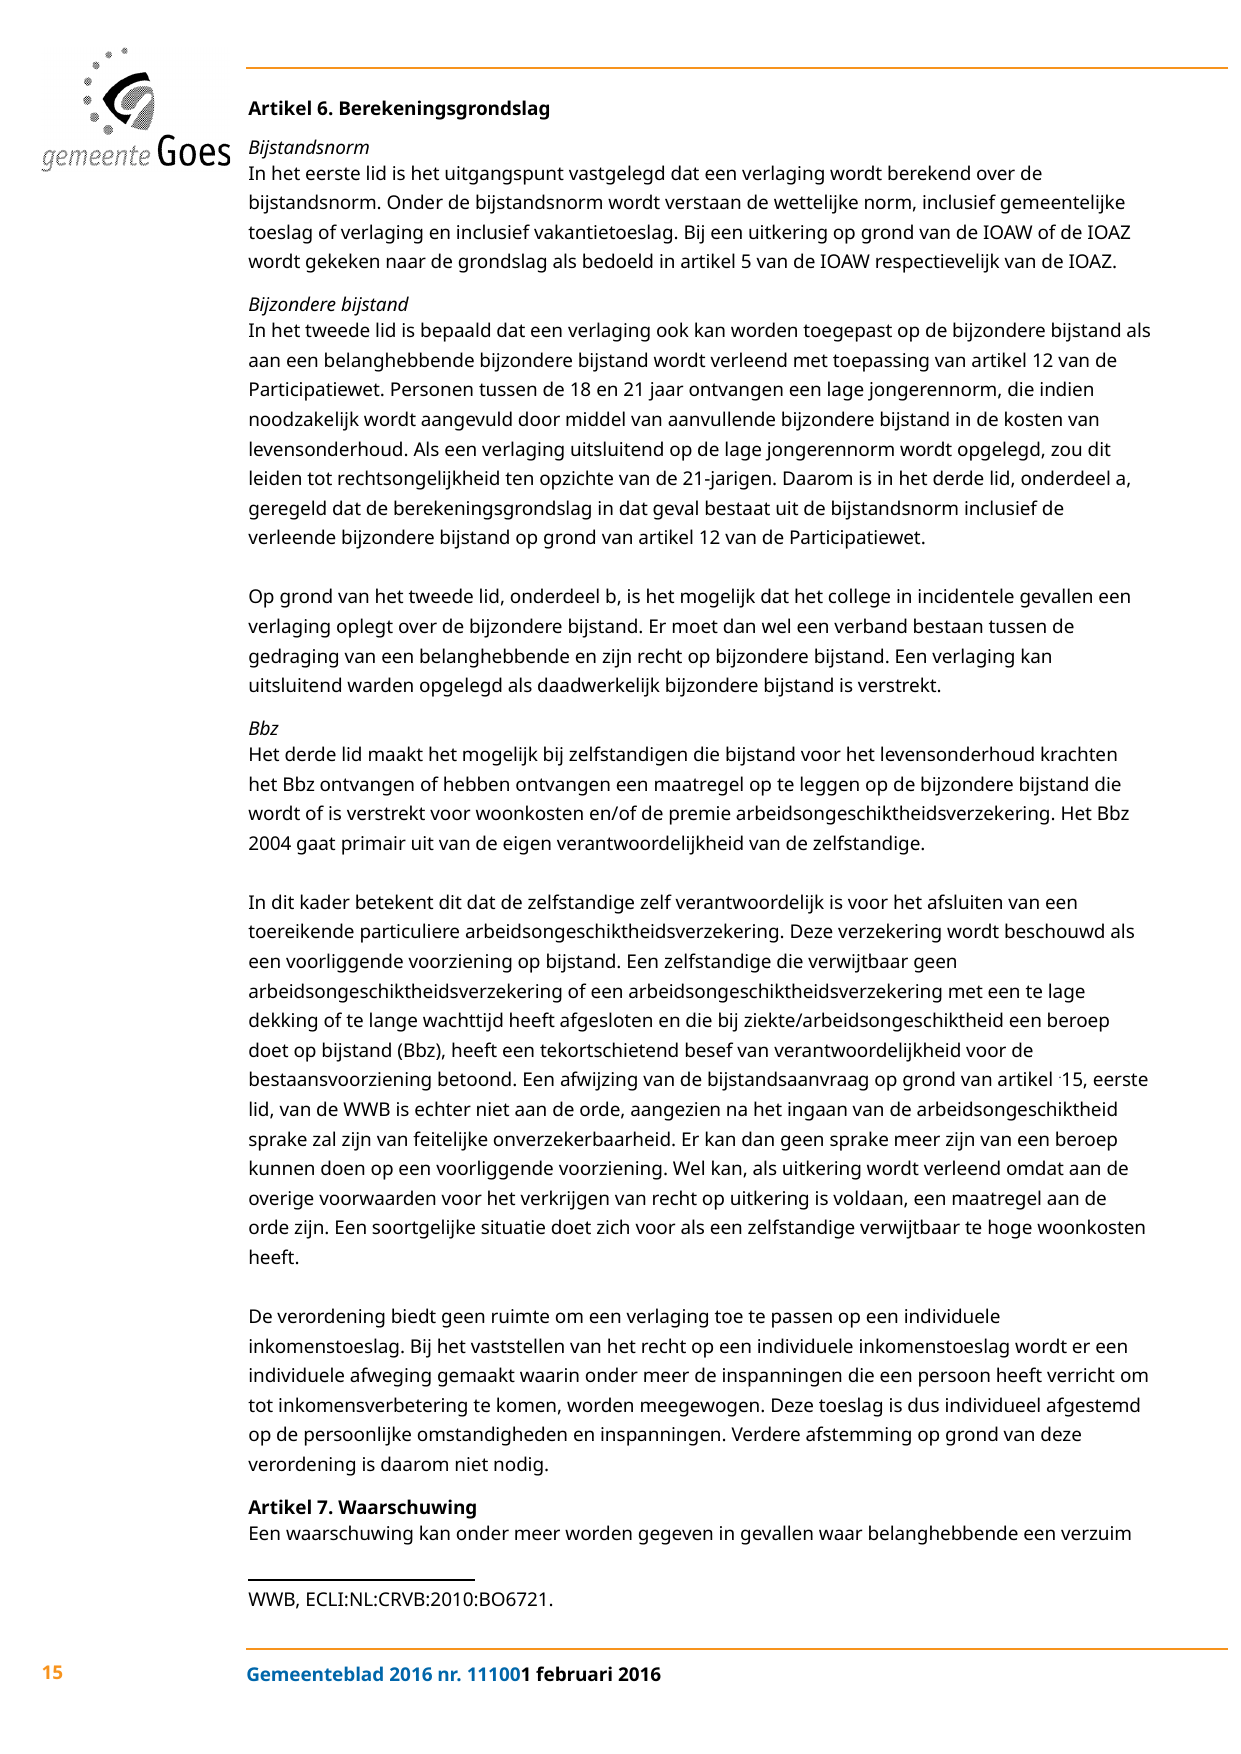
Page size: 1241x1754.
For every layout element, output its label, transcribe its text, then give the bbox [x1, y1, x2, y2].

text De verordening biedt geen ruimte om een verlaging toe te passen op een individuele inkomenstoeslag. Bij het vaststellen van het recht op een individuele inkomenstoeslag wordt er een individuele afweging gemaakt waarin onder meer de inspanningen die een persoon heeft verricht om tot inkomensverbetering te komen, worden meegewogen. Deze toeslag is dus individueel afgestemd op de persoonlijke omstandigheden en inspanningen. Verdere afstemming op grond van deze verordening is daarom niet nodig. [248, 1303, 1152, 1477]
text Bijstandsnorm [248, 134, 1152, 160]
text WWB, ECLI:NL:CRVB:2010:BO6721. [248, 1586, 1152, 1612]
text Een waarschuwing kan onder meer worden gegeven in gevallen waar belanghebbende een verzuim [248, 1520, 1152, 1546]
picture [41, 47, 231, 172]
text Bijzondere bijstand [248, 292, 1152, 317]
text In dit kader betekent dit dat de zelfstandige zelf verantwoordelijk is voor het afsluiten van een toereikende particuliere arbeidsongeschiktheidsverzekering. Deze verzekering wordt beschouwd als een voorliggende voorziening op bijstand. Een zelfstandige die verwijtbaar geen arbeidsongeschiktheidsverzekering of een arbeidsongeschiktheidsverzekering met een te lage dekking of te lange wachttijd heeft afgesloten en die bij ziekte/arbeidsongeschiktheid een beroep doet op bijstand (Bbz), heeft een tekortschietend besef van verantwoordelijkheid voor de bestaansvoorziening betoond. Een afwijzing van de bijstandsaanvraag op grond van artikel .15, eerste lid, van de WWB is echter niet aan de orde, aangezien na het ingaan van de arbeidsongeschiktheid sprake zal zijn van feitelijke onverzekerbaarheid. Er kan dan geen sprake meer zijn van een beroep kunnen doen op een voorliggende voorziening. Wel kan, als uitkering wordt verleend omdat aan de overige voorwaarden voor het verkrijgen van recht op uitkering is voldaan, een maatregel aan de orde zijn. Een soortgelijke situatie doet zich voor als een zelfstandige verwijtbaar te hoge woonkosten heeft. [248, 889, 1152, 1270]
text Bbz [248, 716, 1152, 741]
text Het derde lid maakt het mogelijk bij zelfstandigen die bijstand voor het levensonderhoud krachten het Bbz ontvangen of hebben ontvangen een maatregel op te leggen op de bijzondere bijstand die wordt of is verstrekt voor woonkosten en/of de premie arbeidsongeschiktheidsverzekering. Het Bbz 2004 gaat primair uit van de eigen verantwoordelijkheid van de zelfstandige. [248, 741, 1152, 856]
text In het eerste lid is het uitgangspunt vastgelegd dat een verlaging wordt berekend over de bijstandsnorm. Onder de bijstandsnorm wordt verstaan de wettelijke norm, inclusief gemeentelijke toeslag of verlaging en inclusief vakantietoeslag. Bij een uitkering op grond van de IOAW of de IOAZ wordt gekeken naar de grondslag als bedoeld in artikel 5 van de IOAW respectievelijk van de IOAZ. [248, 160, 1152, 274]
text In het tweede lid is bepaald dat een verlaging ook kan worden toegepast op de bijzondere bijstand als aan een belanghebbende bijzondere bijstand wordt verleend met toepassing van artikel 12 van de Participatiewet. Personen tussen de 18 en 21 jaar ontvangen een lage jongerennorm, die indien noodzakelijk wordt aangevuld door middel van aanvullende bijzondere bijstand in de kosten van levensonderhoud. Als een verlaging uitsluitend op de lage jongerennorm wordt opgelegd, zou dit leiden tot rechtsongelijkheid ten opzichte van de 21-jarigen. Daarom is in het derde lid, onderdeel a, geregeld dat de berekeningsgrondslag in dat geval bestaat uit de bijstandsnorm inclusief de verleende bijzondere bijstand op grond van artikel 12 van de Participatiewet. [248, 317, 1152, 550]
text Artikel 6. Berekeningsgrondslag [248, 95, 1152, 121]
text Artikel 7. Waarschuwing [248, 1494, 1152, 1520]
text Op grond van het tweede lid, onderdeel b, is het mogelijk dat het college in incidentele gevallen een verlaging oplegt over de bijzondere bijstand. Er moet dan wel een verband bestaan tussen de gedraging van een belanghebbende en zijn recht op bijzondere bijstand. Een verlaging kan uitsluitend warden opgelegd als daadwerkelijk bijzondere bijstand is verstrekt. [248, 584, 1152, 698]
